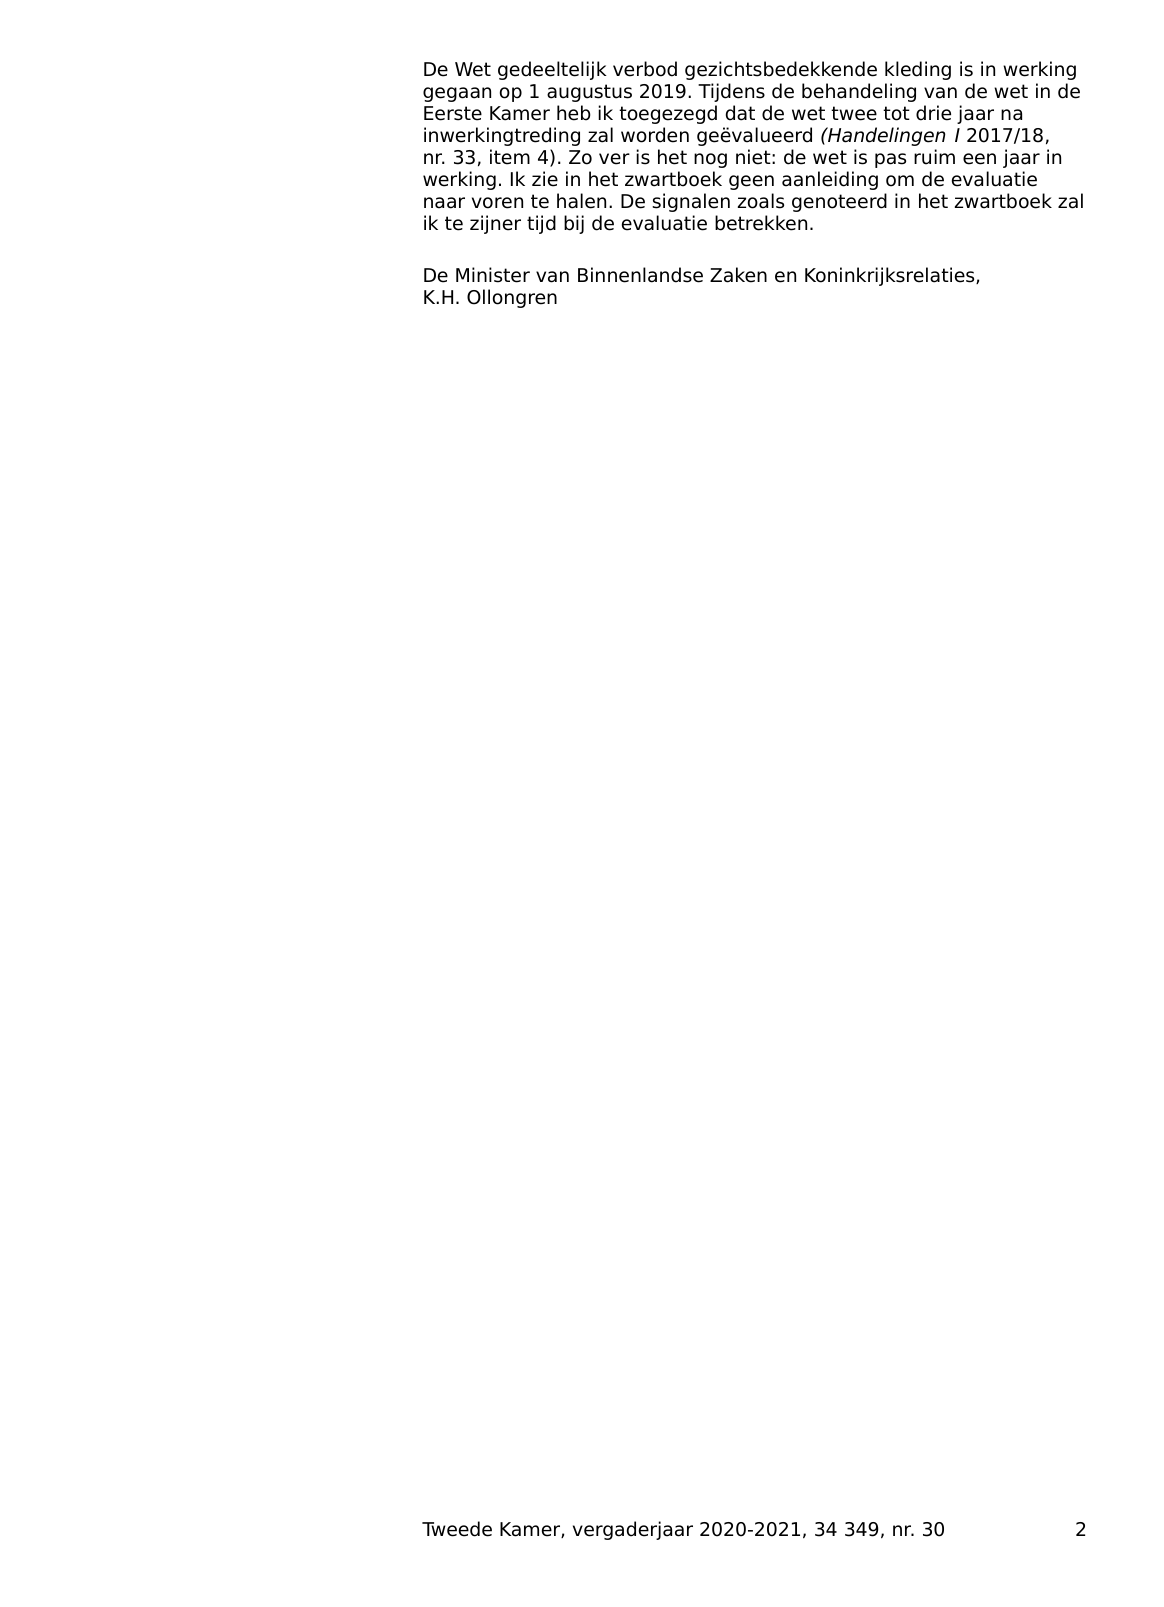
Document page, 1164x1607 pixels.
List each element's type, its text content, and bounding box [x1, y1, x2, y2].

text De Minister van Binnenlandse Zaken en Koninkrijksrelaties, K.H. Ollongren [422, 265, 1087, 309]
text De Wet gedeeltelijk verbod gezichtsbedekkende kleding is in werking gegaan op 1 augustus 2019. Tijdens de behandeling van de wet in de Eerste Kamer heb ik toegezegd dat de wet twee tot drie jaar na inwerkingtreding zal worden geëvalueerd (Handelingen I 2017/18, nr. 33, item 4). Zo ver is het nog niet: de wet is pas ruim een jaar in werking. Ik zie in het zwartboek geen aanleiding om de evaluatie naar voren te halen. De signalen zoals genoteerd in het zwartboek zal ik te zijner tijd bij de evaluatie betrekken. [422, 59, 1087, 235]
